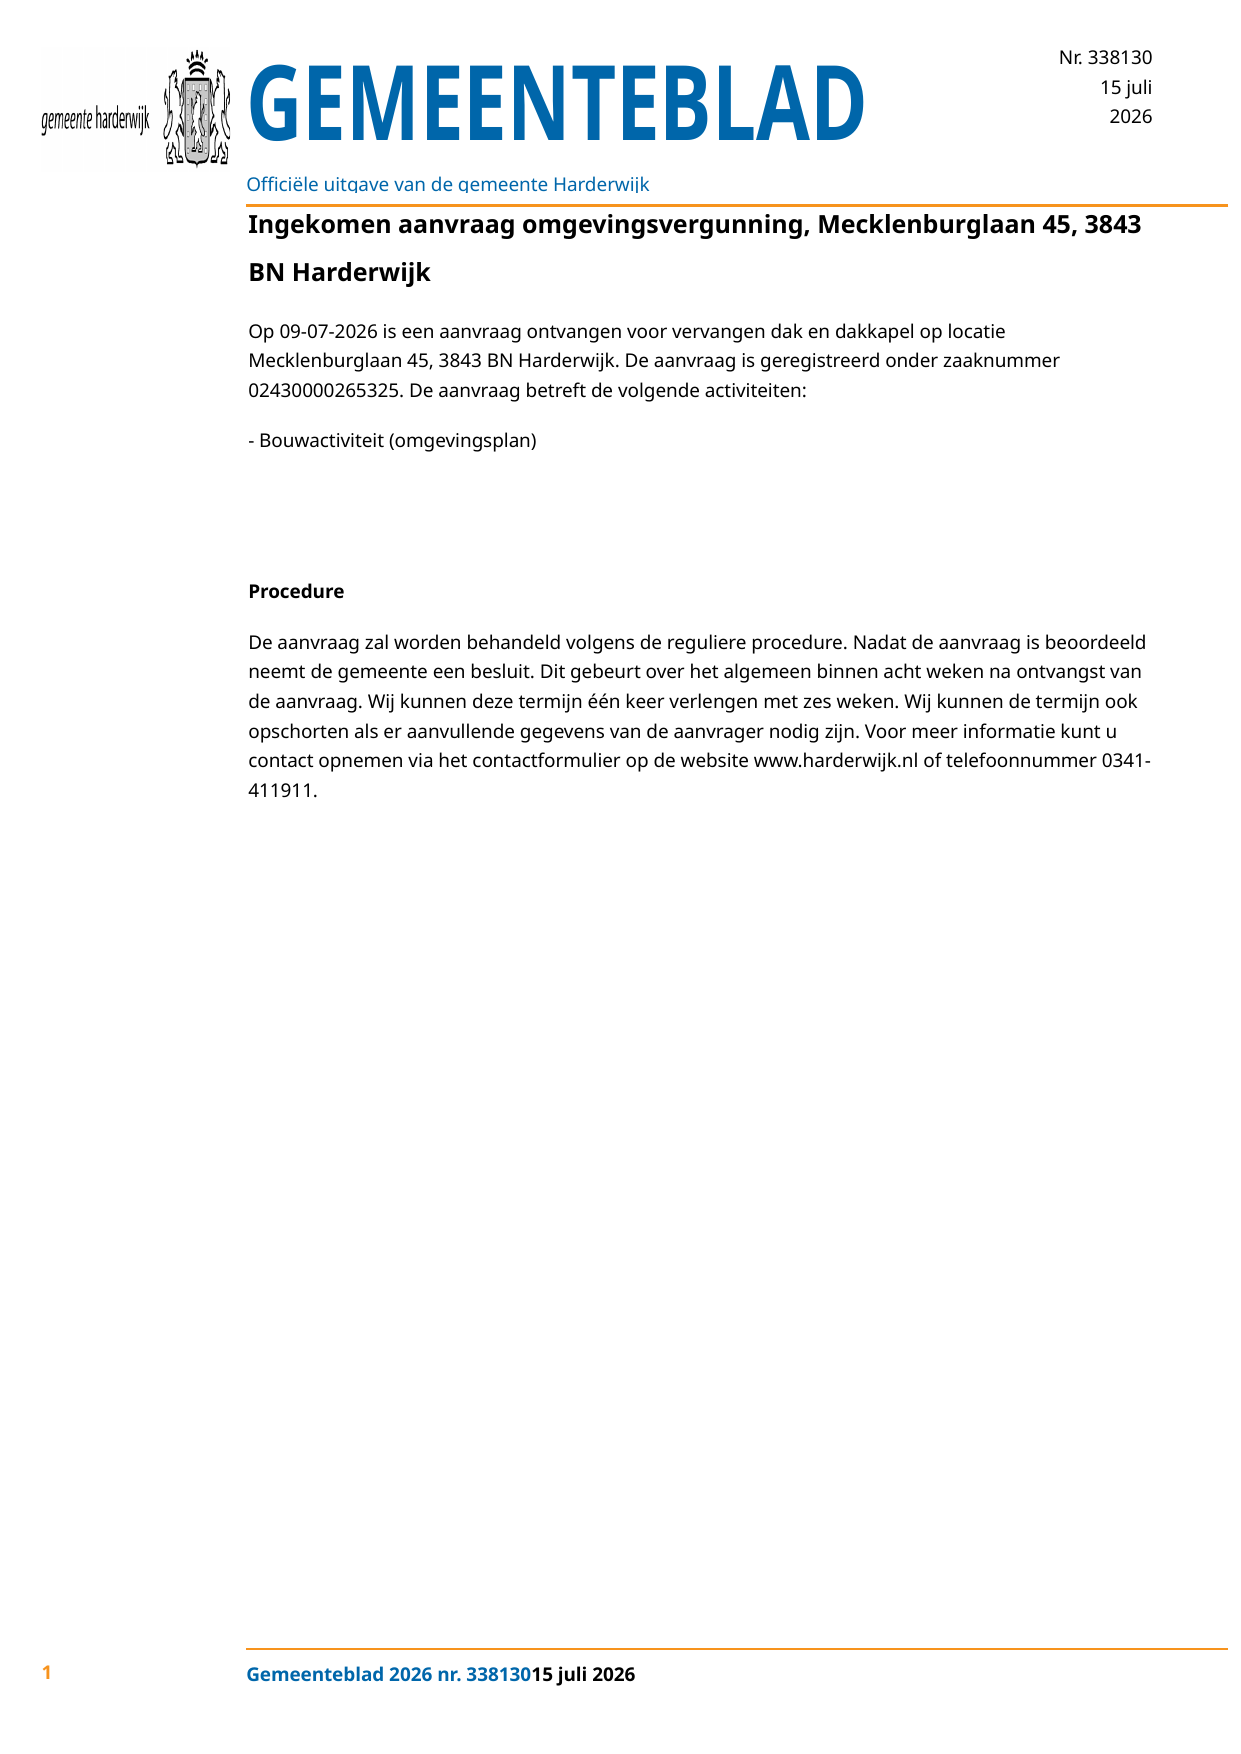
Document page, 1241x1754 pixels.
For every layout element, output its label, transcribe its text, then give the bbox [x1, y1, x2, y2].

text - Bouwactiviteit (omgevingsplan) [248, 427, 1152, 453]
picture [41, 47, 231, 172]
text Procedure [248, 579, 1152, 604]
text Ingekomen aanvraag omgevingsvergunning, Mecklenburglaan 45, 3843 BN Harderwijk [248, 207, 1152, 288]
text De aanvraag zal worden behandeld volgens de reguliere procedure. Nadat de aanvraag is beoordeeld neemt de gemeente een besluit. Dit gebeurt over het algemeen binnen acht weken na ontvangst van de aanvraag. Wij kunnen deze termijn één keer verlengen met zes weken. Wij kunnen de termijn ook opschorten als er aanvullende gegevens van de aanvrager nodig zijn. Voor meer informatie kunt u contact opnemen via het contactformulier op de website www.harderwijk.nl of telefoonnummer 0341-411911. [248, 629, 1152, 803]
text Op 09-07-2026 is een aanvraag ontvangen voor vervangen dak en dakkapel op locatie Mecklenburglaan 45, 3843 BN Harderwijk. De aanvraag is geregistreerd onder zaaknummer 02430000265325. De aanvraag betreft de volgende activiteiten: [248, 318, 1152, 403]
